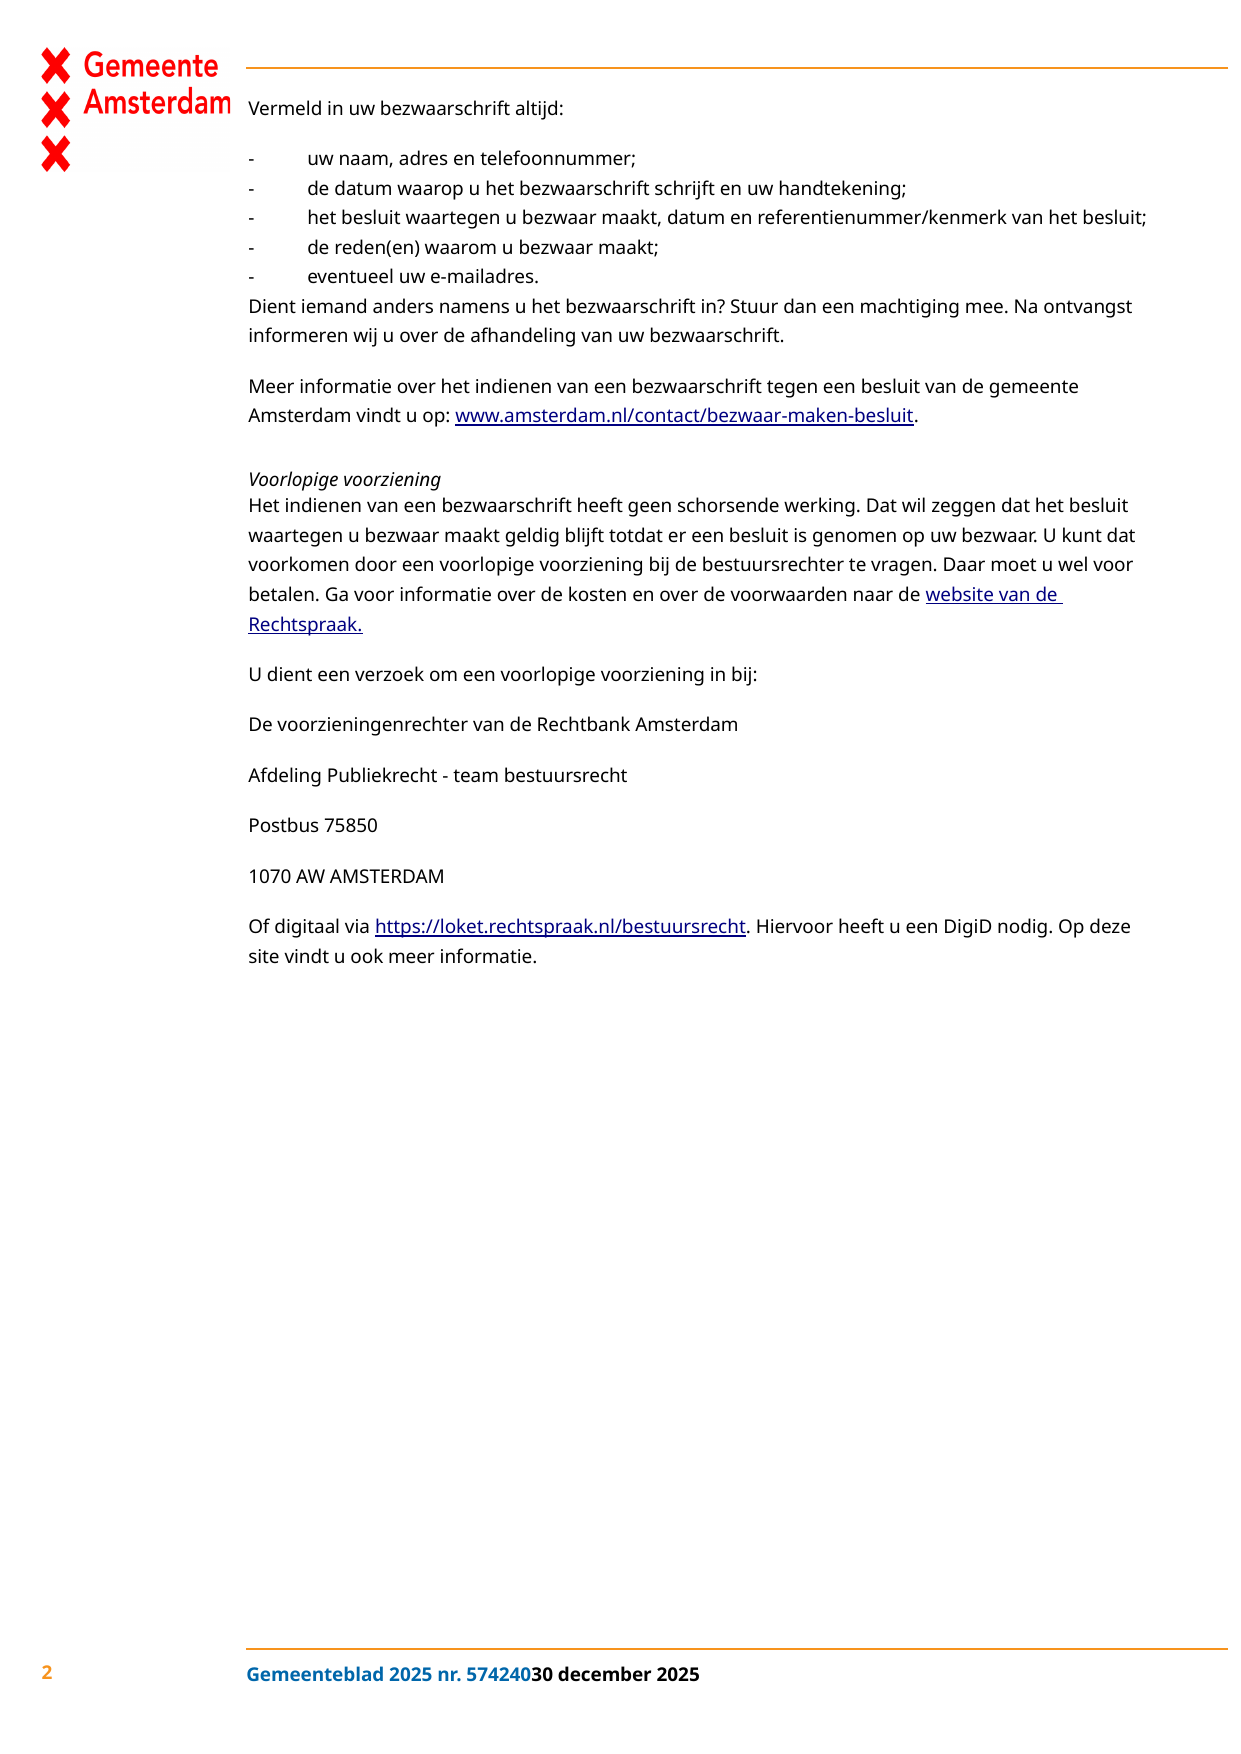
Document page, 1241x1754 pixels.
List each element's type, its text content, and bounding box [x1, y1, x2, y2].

list de reden(en) waarom u bezwaar maakt; [248, 234, 1152, 260]
text Of digitaal via https://loket.rechtspraak.nl/bestuursrecht. Hiervoor heeft u een DigiD nodig. Op deze site vindt u ook meer informatie. [248, 913, 1152, 968]
text Meer informatie over het indienen van een bezwaarschrift tegen een besluit van de gemeente Amsterdam vindt u op: www.amsterdam.nl/contact/bezwaar-maken-besluit. [248, 373, 1152, 428]
list eventueel uw e-mailadres. [248, 263, 1152, 289]
text Het indienen van een bezwaarschrift heeft geen schorsende werking. Dat wil zeggen dat het besluit waartegen u bezwaar maakt geldig blijft totdat er een besluit is genomen op uw bezwaar. U kunt dat voorkomen door een voorlopige voorziening bij de bestuursrechter te vragen. Daar moet u wel voor betalen. Ga voor informatie over de kosten en over de voorwaarden naar de website van de Rechtspraak. [248, 492, 1152, 636]
text U dient een verzoek om een voorlopige voorziening in bij: [248, 661, 1152, 687]
text Postbus 75850 [248, 812, 1152, 838]
text Vermeld in uw bezwaarschrift altijd: [248, 95, 1152, 121]
list uw naam, adres en telefoonnummer; [248, 145, 1152, 171]
text Dient iemand anders namens u het bezwaarschrift in? Stuur dan een machtiging mee. Na ontvangst informeren wij u over de afhandeling van uw bezwaarschrift. [248, 293, 1152, 348]
text De voorzieningenrechter van de Rechtbank Amsterdam [248, 712, 1152, 737]
list het besluit waartegen u bezwaar maakt, datum en referentienummer/kenmerk van het besluit; [248, 204, 1152, 230]
text Voorlopige voorziening [248, 467, 1152, 492]
text 1070 AW AMSTERDAM [248, 863, 1152, 888]
text Afdeling Publiekrecht - team bestuursrecht [248, 762, 1152, 788]
picture [41, 47, 231, 172]
list de datum waarop u het bezwaarschrift schrijft en uw handtekening; [248, 175, 1152, 201]
